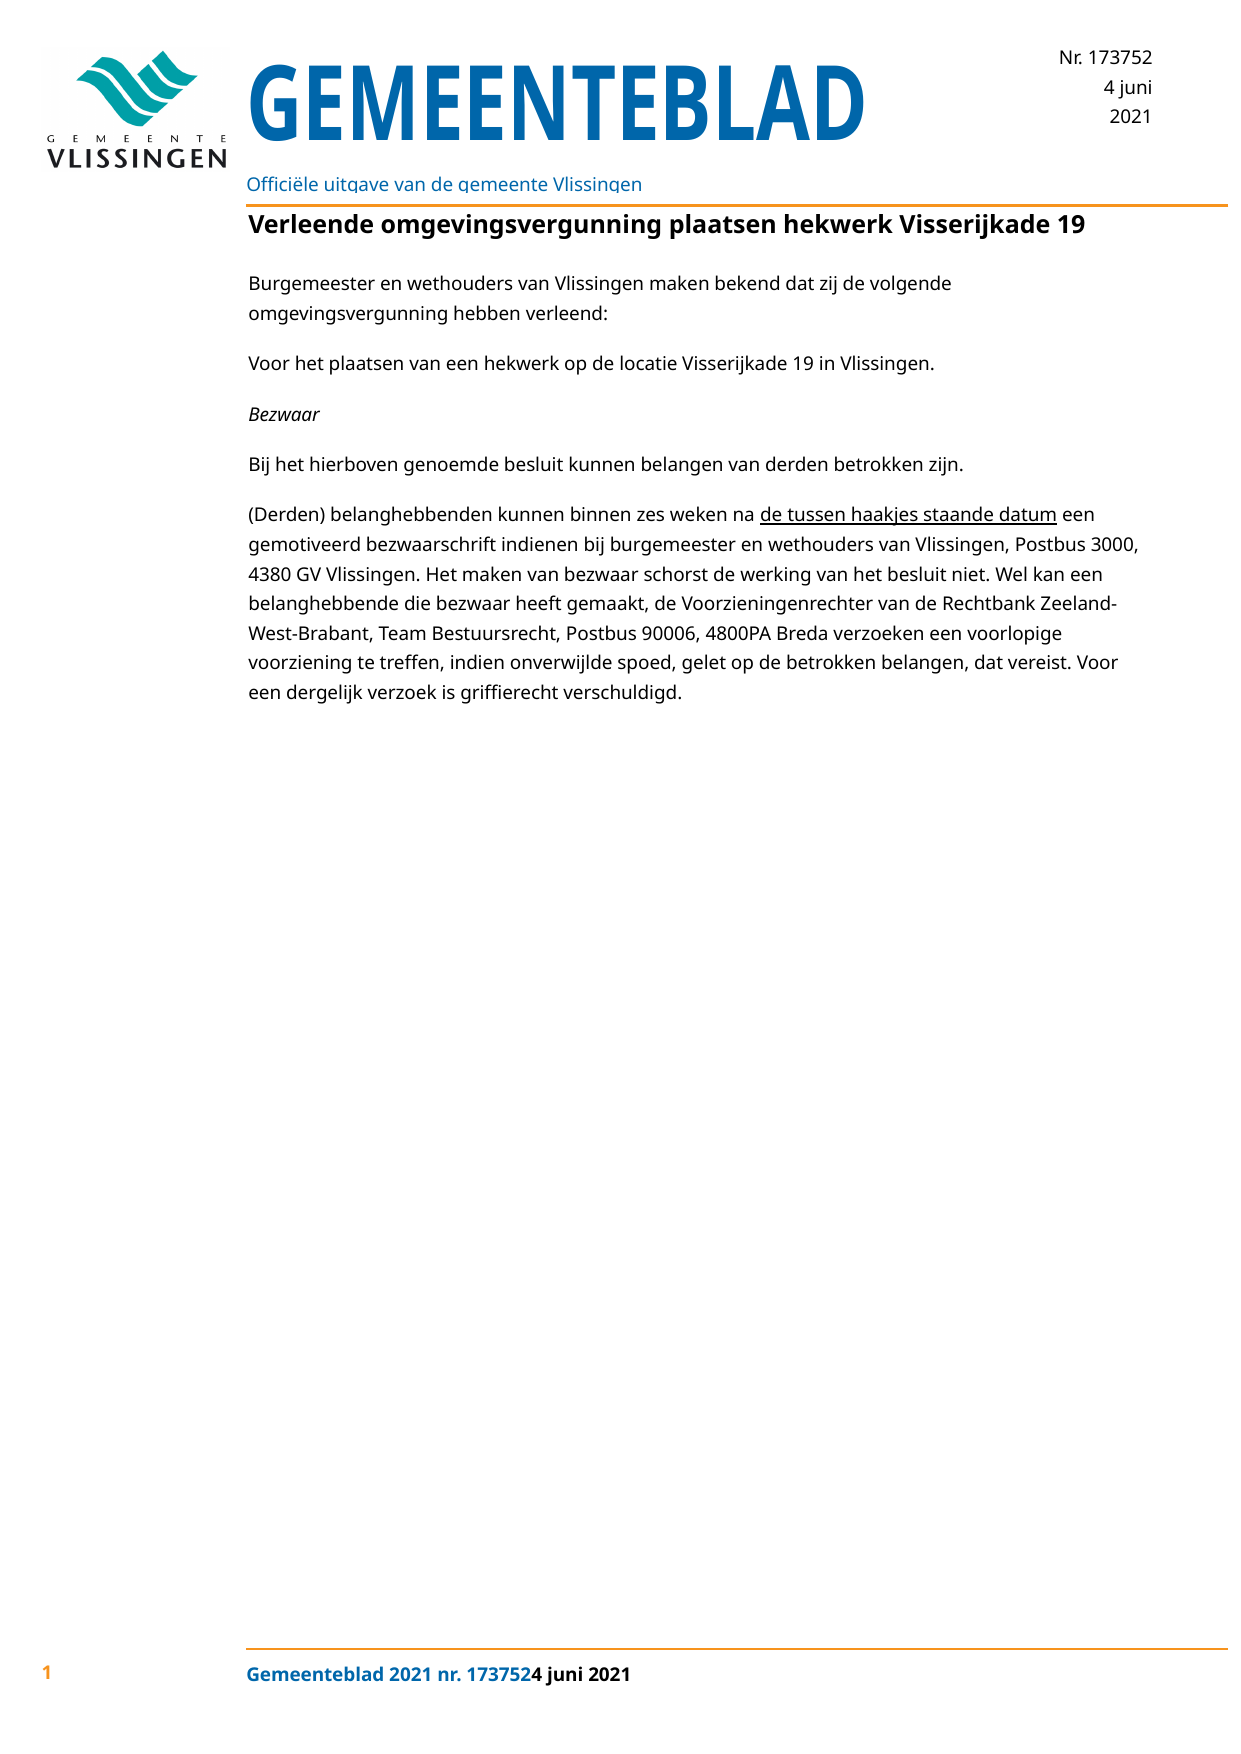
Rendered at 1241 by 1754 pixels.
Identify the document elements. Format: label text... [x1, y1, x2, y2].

text Voor het plaatsen van een hekwerk op de locatie Visserijkade 19 in Vlissingen. [248, 350, 1152, 376]
text Bij het hierboven genoemde besluit kunnen belangen van derden betrokken zijn. [248, 451, 1152, 477]
picture [41, 47, 231, 172]
text Burgemeester en wethouders van Vlissingen maken bekend dat zij de volgende omgevingsvergunning hebben verleend: [248, 270, 1152, 326]
text (Derden) belanghebbenden kunnen binnen zes weken na de tussen haakjes staande datum een gemotiveerd bezwaarschrift indienen bij burgemeester en wethouders van Vlissingen, Postbus 3000, 4380 GV Vlissingen. Het maken van bezwaar schorst de werking van het besluit niet. Wel kan een belanghebbende die bezwaar heeft gemaakt, de Voorzieningenrechter van de Rechtbank Zeeland-West-Brabant, Team Bestuursrecht, Postbus 90006, 4800PA Breda verzoeken een voorlopige voorziening te treffen, indien onverwijlde spoed, gelet op de betrokken belangen, dat vereist. Voor een dergelijk verzoek is griffierecht verschuldigd. [248, 502, 1152, 705]
text Verleende omgevingsvergunning plaatsen hekwerk Visserijkade 19 [248, 207, 1152, 241]
text Bezwaar [248, 401, 1152, 426]
